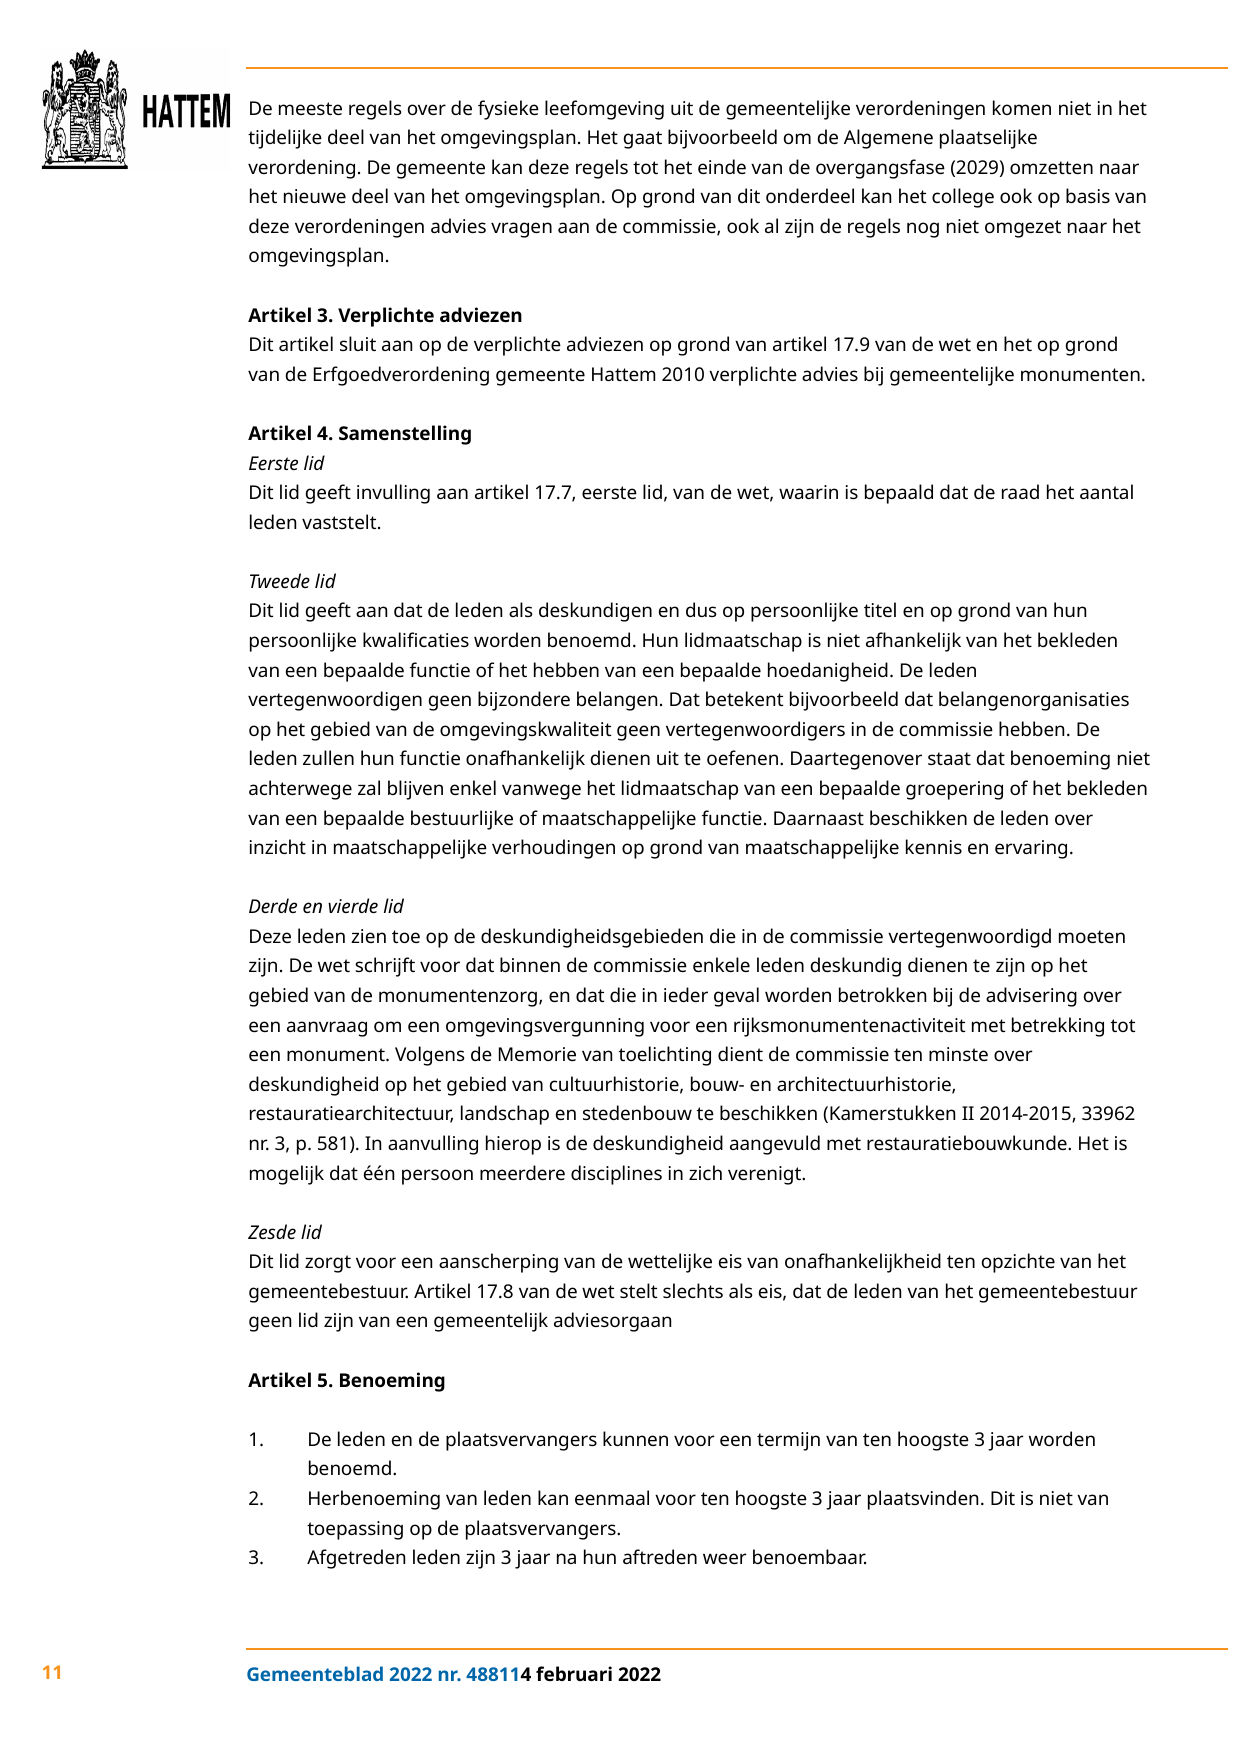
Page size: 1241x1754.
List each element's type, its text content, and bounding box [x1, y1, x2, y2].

text Tweede lid [248, 568, 1152, 594]
text Deze leden zien toe op de deskundigheidsgebieden die in de commissie vertegenwoordigd moeten zijn. De wet schrijft voor dat binnen de commissie enkele leden deskundig dienen te zijn op het gebied van de monumentenzorg, en dat die in ieder geval worden betrokken bij de advisering over een aanvraag om een omgevingsvergunning voor een rijksmonumentenactiviteit met betrekking tot een monument. Volgens de Memorie van toelichting dient de commissie ten minste over deskundigheid op het gebied van cultuurhistorie, bouw- en architectuurhistorie, restauratiearchitectuur, landschap en stedenbouw te beschikken (Kamerstukken II 2014-2015, 33962 nr. 3, p. 581). In aanvulling hierop is de deskundigheid aangevuld met restauratiebouwkunde. Het is mogelijk dat één persoon meerdere disciplines in zich verenigt. [248, 923, 1152, 1186]
text De meeste regels over de fysieke leefomgeving uit de gemeentelijke verordeningen komen niet in het tijdelijke deel van het omgevingsplan. Het gaat bijvoorbeeld om de Algemene plaatselijke verordening. De gemeente kan deze regels tot het einde van de overgangsfase (2029) omzetten naar het nieuwe deel van het omgevingsplan. Op grond van dit onderdeel kan het college ook op basis van deze verordeningen advies vragen aan de commissie, ook al zijn de regels nog niet omgezet naar het omgevingsplan. [248, 95, 1152, 268]
text Zesde lid [248, 1219, 1152, 1245]
text Dit lid zorgt voor een aanscherping van de wettelijke eis van onafhankelijkheid ten opzichte van het gemeentebestuur. Artikel 17.8 van de wet stelt slechts als eis, dat de leden van het gemeentebestuur geen lid zijn van een gemeentelijk adviesorgaan [248, 1248, 1152, 1333]
list De leden en de plaatsvervangers kunnen voor een termijn van ten hoogste 3 jaar worden benoemd. [248, 1426, 1152, 1481]
text Dit artikel sluit aan op de verplichte adviezen op grond van artikel 17.9 van de wet en het op grond van de Erfgoedverordening gemeente Hattem 2010 verplichte advies bij gemeentelijke monumenten. [248, 331, 1152, 387]
text Artikel 5. Benoeming [248, 1367, 1152, 1393]
text Dit lid geeft aan dat de leden als deskundigen en dus op persoonlijke titel en op grond van hun persoonlijke kwalificaties worden benoemd. Hun lidmaatschap is niet afhankelijk van het bekleden van een bepaalde functie of het hebben van een bepaalde hoedanigheid. De leden vertegenwoordigen geen bijzondere belangen. Dat betekent bijvoorbeeld dat belangenorganisaties op het gebied van de omgevingskwaliteit geen vertegenwoordigers in de commissie hebben. De leden zullen hun functie onafhankelijk dienen uit te oefenen. Daartegenover staat dat benoeming niet achterwege zal blijven enkel vanwege het lidmaatschap van een bepaalde groepering of het bekleden van een bepaalde bestuurlijke of maatschappelijke functie. Daarnaast beschikken de leden over inzicht in maatschappelijke verhoudingen op grond van maatschappelijke kennis en ervaring. [248, 598, 1152, 860]
picture [41, 47, 231, 172]
text Artikel 4. Samenstelling [248, 420, 1152, 446]
text Artikel 3. Verplichte adviezen [248, 302, 1152, 328]
text Eerste lid [248, 450, 1152, 476]
list Afgetreden leden zijn 3 jaar na hun aftreden weer benoembaar. [248, 1544, 1152, 1570]
list Herbenoeming van leden kan eenmaal voor ten hoogste 3 jaar plaatsvinden. Dit is niet van toepassing op de plaatsvervangers. [248, 1485, 1152, 1541]
text Dit lid geeft invulling aan artikel 17.7, eerste lid, van de wet, waarin is bepaald dat de raad het aantal leden vaststelt. [248, 479, 1152, 535]
text Derde en vierde lid [248, 893, 1152, 919]
